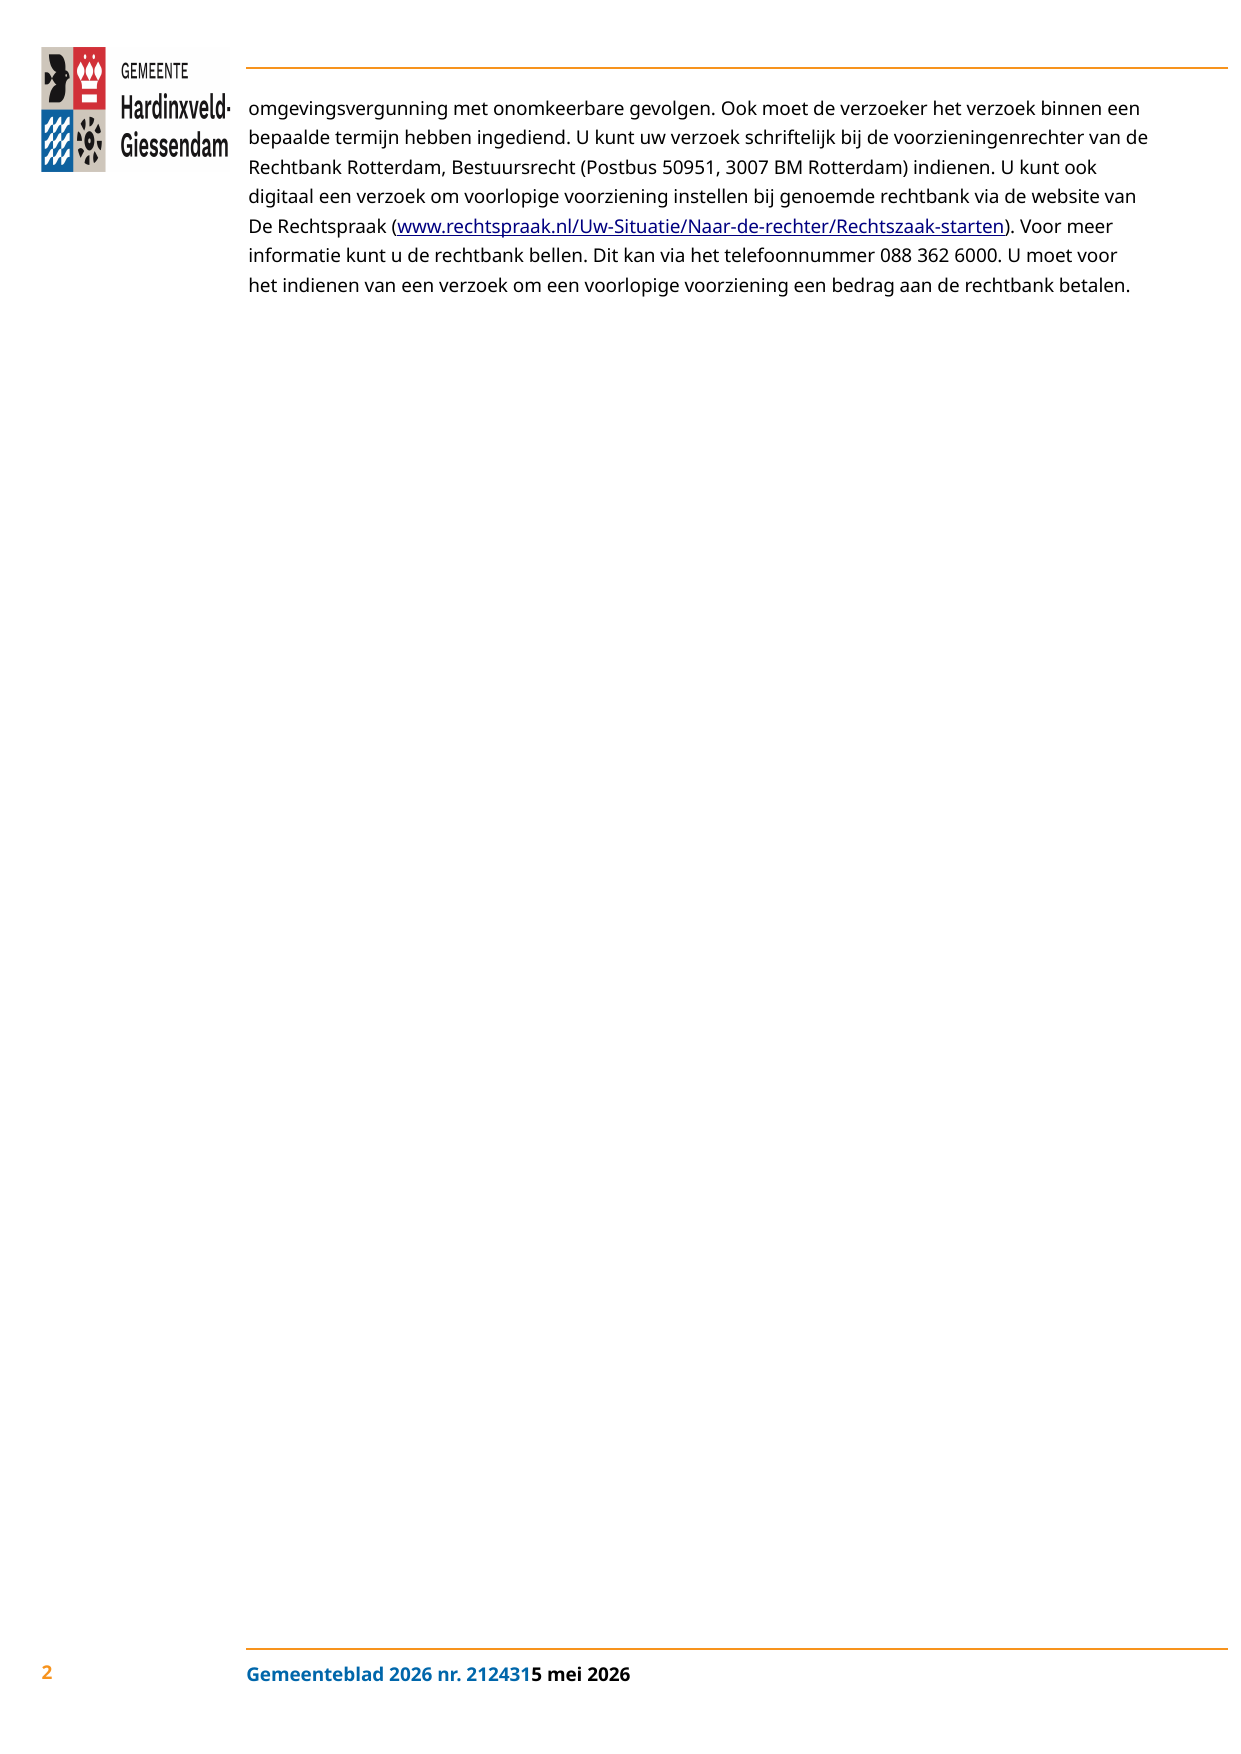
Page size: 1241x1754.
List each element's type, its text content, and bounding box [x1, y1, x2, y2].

picture [41, 47, 231, 172]
text omgevingsvergunning met onomkeerbare gevolgen. Ook moet de verzoeker het verzoek binnen een bepaalde termijn hebben ingediend. U kunt uw verzoek schriftelijk bij de voorzieningenrechter van de Rechtbank Rotterdam, Bestuursrecht (Postbus 50951, 3007 BM Rotterdam) indienen. U kunt ook digitaal een verzoek om voorlopige voorziening instellen bij genoemde rechtbank via de website van De Rechtspraak (www.rechtspraak.nl/Uw-Situatie/Naar-de-rechter/Rechtszaak-starten). Voor meer informatie kunt u de rechtbank bellen. Dit kan via het telefoonnummer 088 362 6000. U moet voor het indienen van een verzoek om een voorlopige voorziening een bedrag aan de rechtbank betalen. [248, 95, 1152, 298]
